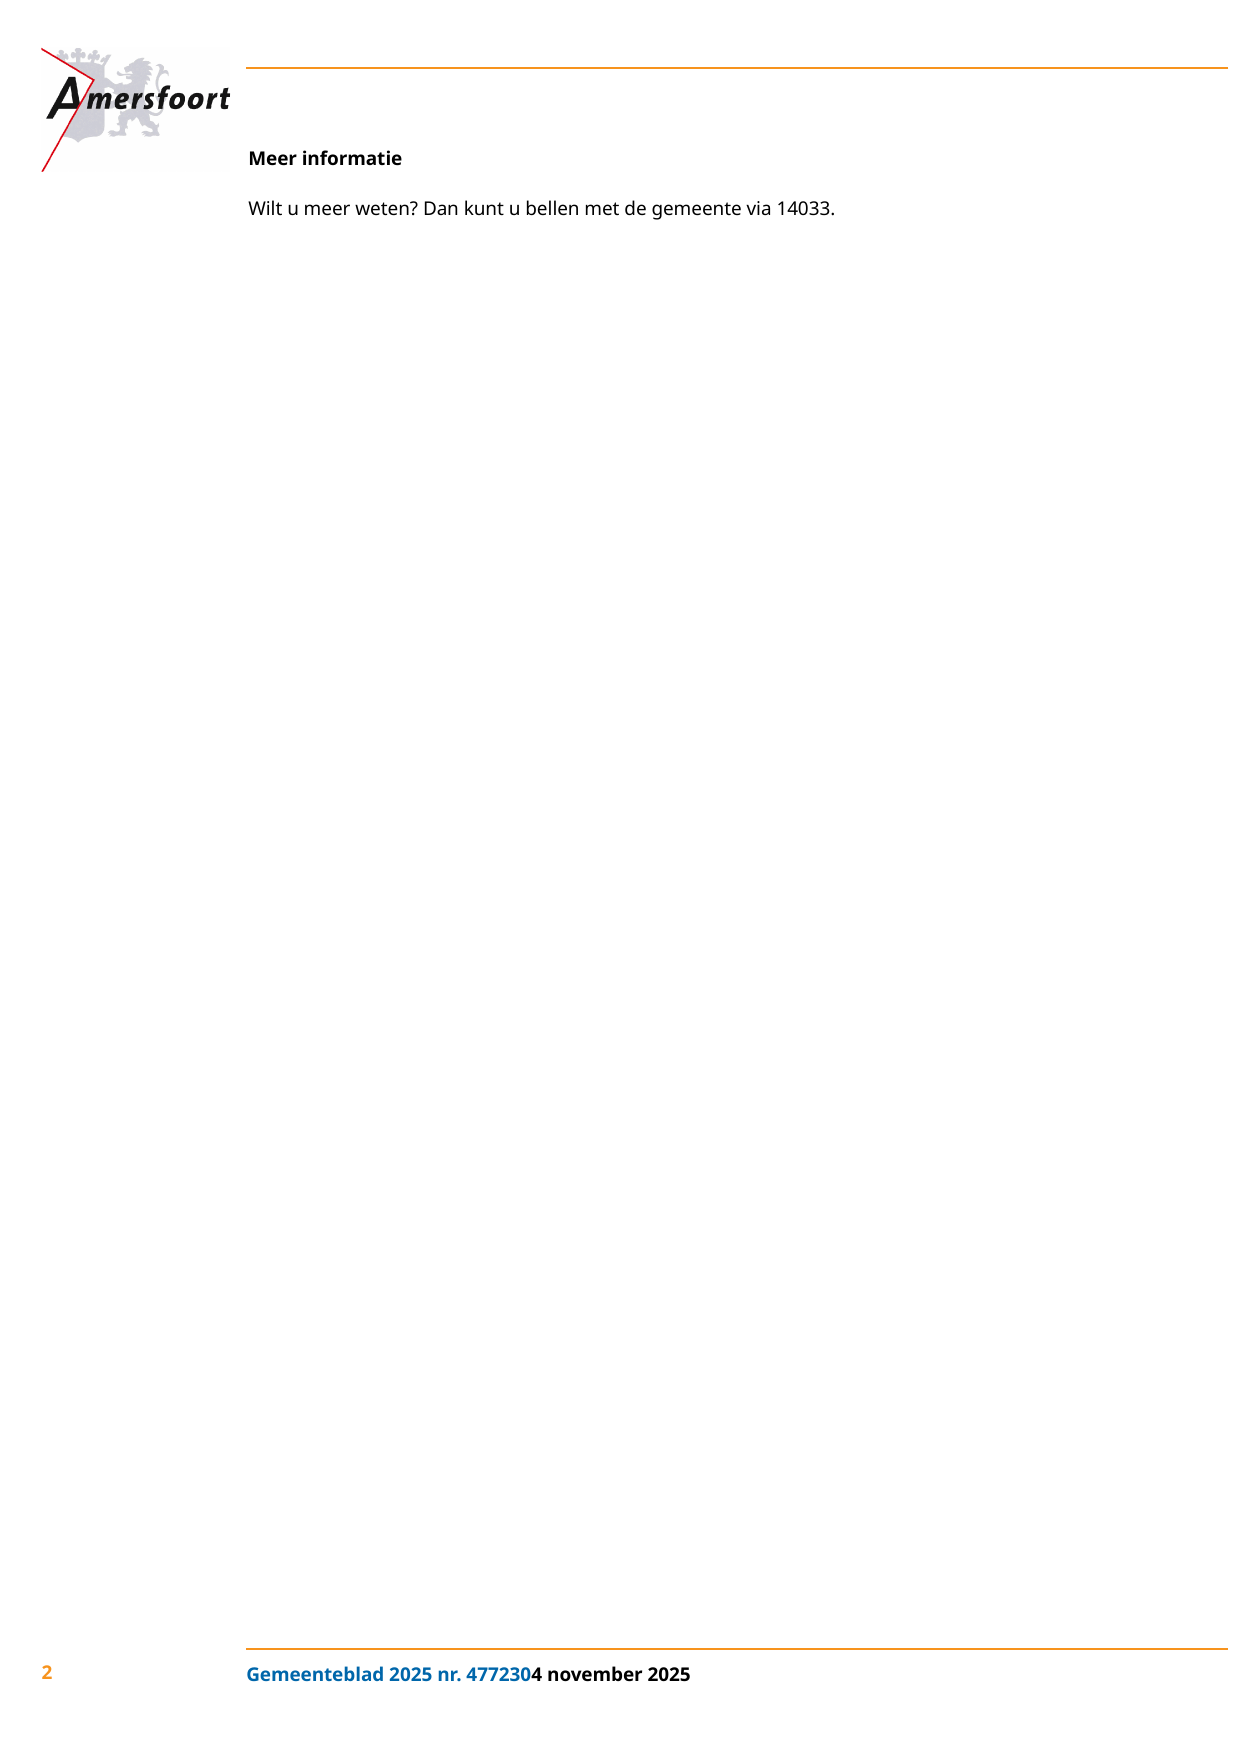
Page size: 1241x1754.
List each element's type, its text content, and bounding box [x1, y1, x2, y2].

picture [41, 47, 231, 172]
text Wilt u meer weten? Dan kunt u bellen met de gemeente via 14033. [248, 196, 1152, 221]
text Meer informatie [248, 145, 1152, 171]
